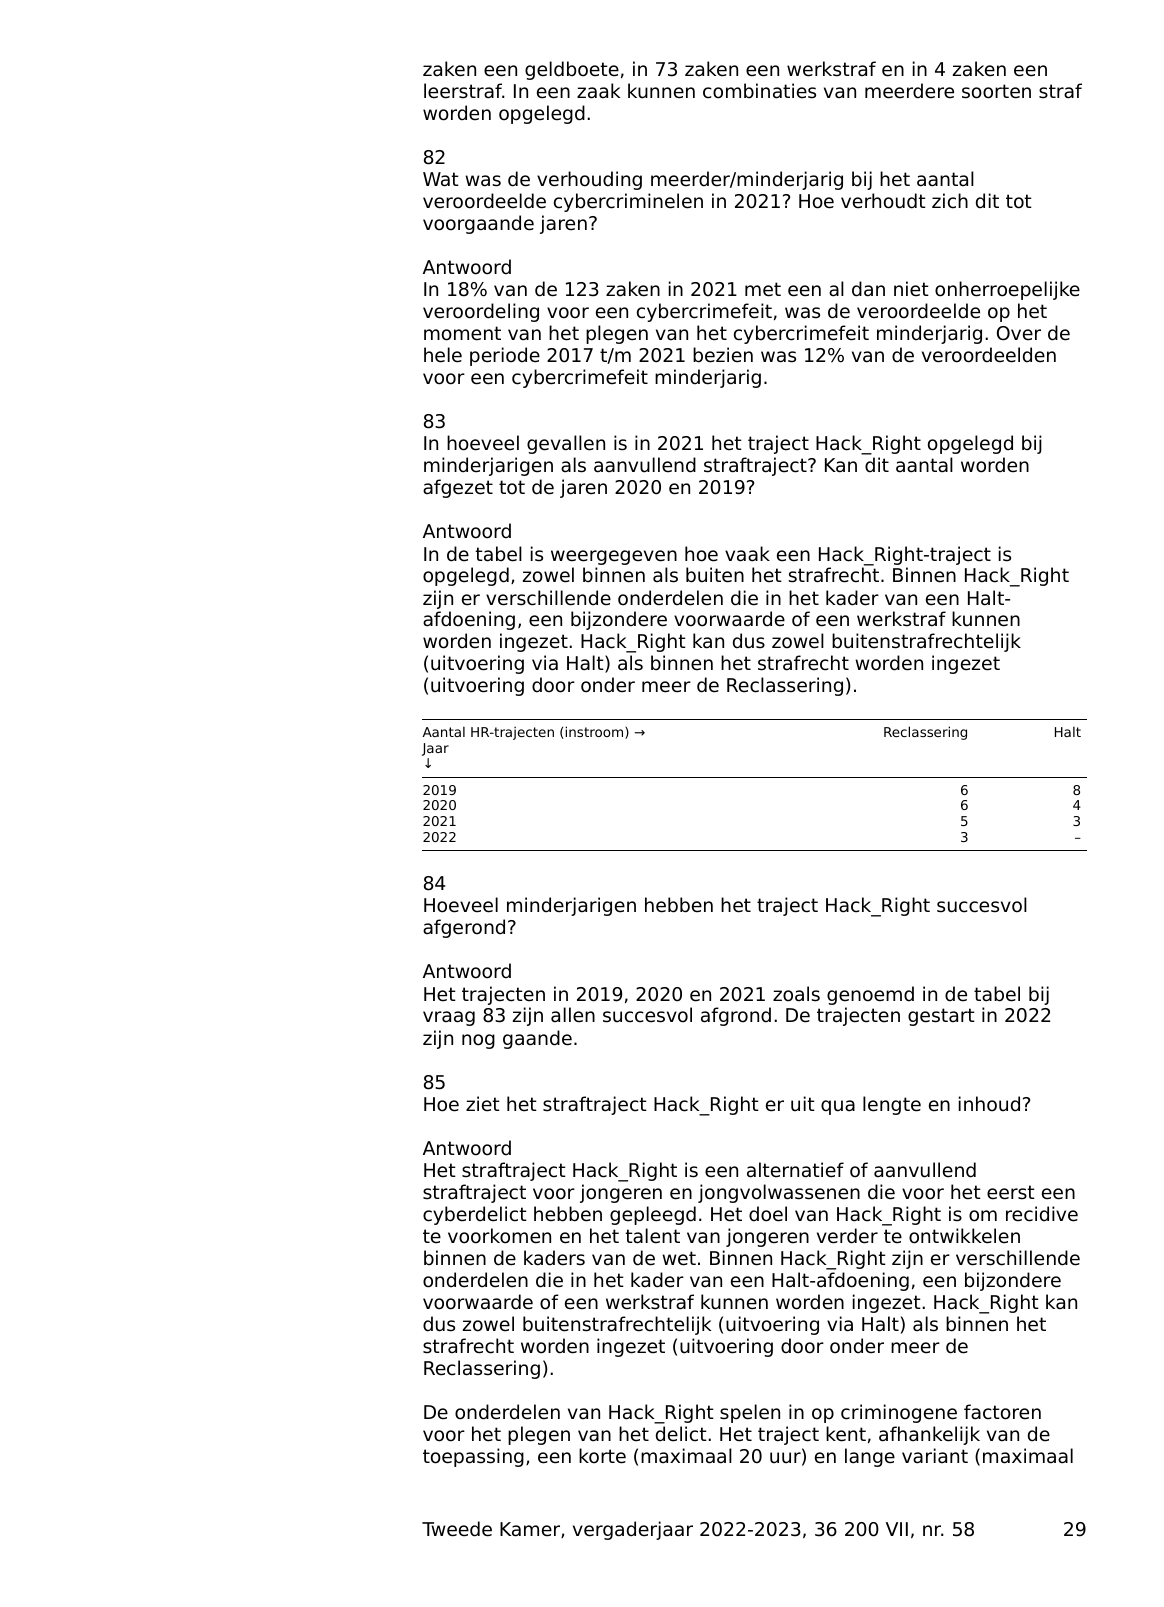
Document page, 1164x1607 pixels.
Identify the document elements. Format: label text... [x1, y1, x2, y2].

table_cell 8 [974, 778, 1087, 798]
text zaken een geldboete, in 73 zaken een werkstraf en in 4 zaken een leerstraf. In een zaak kunnen combinaties van meerdere soorten straf worden opgelegd. [422, 59, 1087, 125]
text 84 [422, 873, 1087, 895]
text Antwoord [422, 1138, 1087, 1160]
table_header Aantal HR-trajecten (instroom) → Jaar ↓ [422, 720, 856, 777]
table_cell 2021 [422, 814, 856, 830]
text 83 [422, 411, 1087, 433]
table_cell 2020 [422, 798, 856, 814]
text Het straftraject Hack_Right is een alternatief of aanvullend straftraject voor jongeren en jongvolwassenen die voor het eerst een cyberdelict hebben gepleegd. Het doel van Hack_Right is om recidive te voorkomen en het talent van jongeren verder te ontwikkelen binnen de kaders van de wet. Binnen Hack_Right zijn er verschillende onderdelen die in het kader van een Halt-afdoening, een bijzondere voorwaarde of een werkstraf kunnen worden ingezet. Hack_Right kan dus zowel buitenstrafrechtelijk (uitvoering via Halt) als binnen het strafrecht worden ingezet (uitvoering door onder meer de Reclassering). [422, 1160, 1087, 1379]
table_cell 3 [974, 814, 1087, 830]
text Antwoord [422, 961, 1087, 983]
table_cell 2022 [422, 830, 856, 850]
table_cell 2019 [422, 778, 856, 798]
text Wat was de verhouding meerder/minderjarig bij het aantal veroordeelde cybercriminelen in 2021? Hoe verhoudt zich dit tot voorgaande jaren? [422, 169, 1087, 235]
table_header Halt [974, 720, 1087, 777]
text De onderdelen van Hack_Right spelen in op criminogene factoren voor het plegen van het delict. Het traject kent, afhankelijk van de toepassing, een korte (maximaal 20 uur) en lange variant (maximaal [422, 1402, 1087, 1468]
text Antwoord [422, 257, 1087, 279]
text Het trajecten in 2019, 2020 en 2021 zoals genoemd in de tabel bij vraag 83 zijn allen succesvol afgrond. De trajecten gestart in 2022 zijn nog gaande. [422, 983, 1087, 1049]
table_cell 5 [856, 814, 974, 830]
table_cell 6 [856, 778, 974, 798]
text Hoeveel minderjarigen hebben het traject Hack_Right succesvol afgerond? [422, 895, 1087, 939]
text 85 [422, 1072, 1087, 1093]
table_cell – [974, 830, 1087, 850]
text Antwoord [422, 521, 1087, 543]
text In de tabel is weergegeven hoe vaak een Hack_Right-traject is opgelegd, zowel binnen als buiten het strafrecht. Binnen Hack_Right zijn er verschillende onderdelen die in het kader van een Halt-afdoening, een bijzondere voorwaarde of een werkstraf kunnen worden ingezet. Hack_Right kan dus zowel buitenstrafrechtelijk (uitvoering via Halt) als binnen het strafrecht worden ingezet (uitvoering door onder meer de Reclassering). [422, 543, 1087, 697]
text 82 [422, 147, 1087, 169]
table_header Reclassering [856, 720, 974, 777]
table_cell 4 [974, 798, 1087, 814]
text In hoeveel gevallen is in 2021 het traject Hack_Right opgelegd bij minderjarigen als aanvullend straftraject? Kan dit aantal worden afgezet tot de jaren 2020 en 2019? [422, 433, 1087, 499]
table_cell 6 [856, 798, 974, 814]
table_cell 3 [856, 830, 974, 850]
text In 18% van de 123 zaken in 2021 met een al dan niet onherroepelijke veroordeling voor een cybercrimefeit, was de veroordeelde op het moment van het plegen van het cybercrimefeit minderjarig. Over de hele periode 2017 t/m 2021 bezien was 12% van de veroordeelden voor een cybercrimefeit minderjarig. [422, 279, 1087, 389]
text Hoe ziet het straftraject Hack_Right er uit qua lengte en inhoud? [422, 1093, 1087, 1116]
